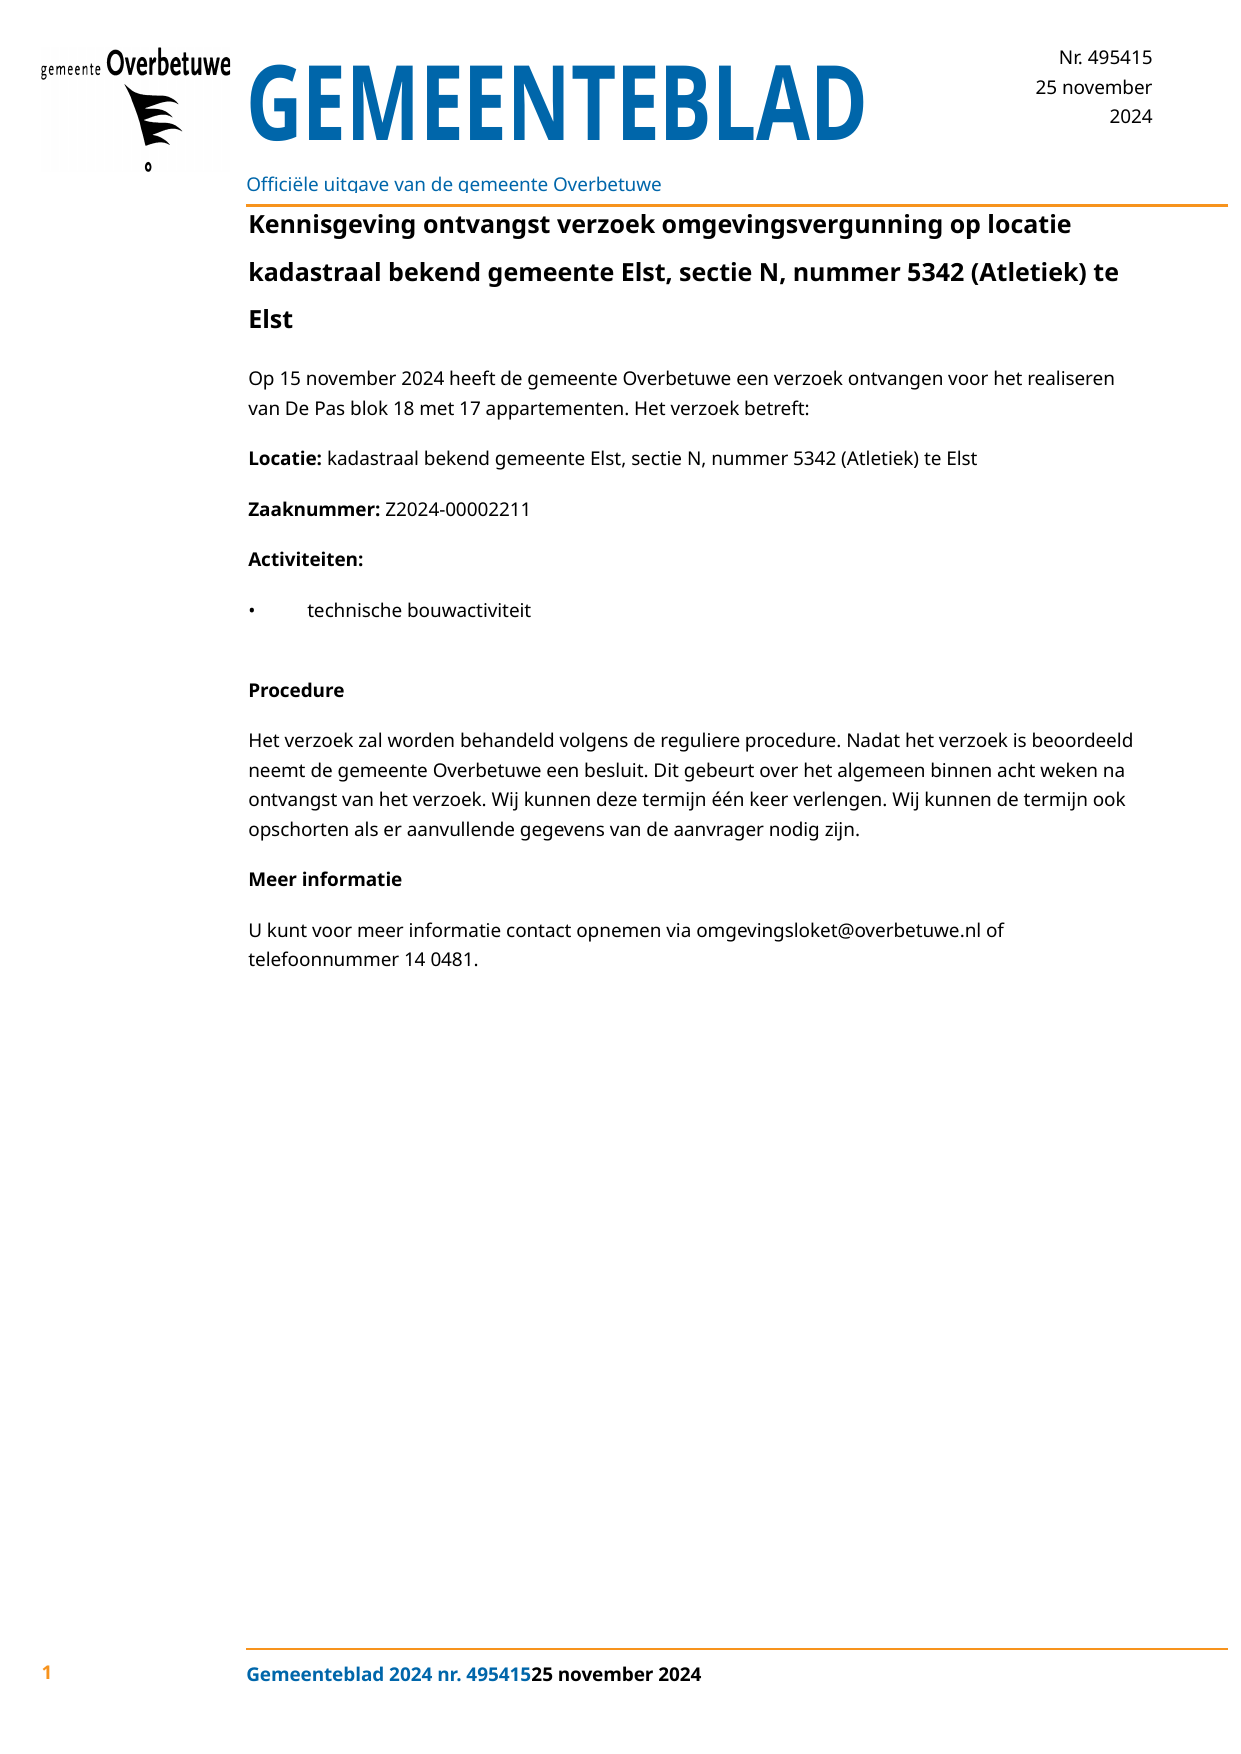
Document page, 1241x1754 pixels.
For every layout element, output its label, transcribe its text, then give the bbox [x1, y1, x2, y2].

list technische bouwactiviteit [248, 597, 1152, 622]
text Activiteiten: [248, 546, 1152, 572]
text Het verzoek zal worden behandeld volgens de reguliere procedure. Nadat het verzoek is beoordeeld neemt de gemeente Overbetuwe een besluit. Dit gebeurt over het algemeen binnen acht weken na ontvangst van het verzoek. Wij kunnen deze termijn één keer verlengen. Wij kunnen de termijn ook opschorten als er aanvullende gegevens van de aanvrager nodig zijn. [248, 727, 1152, 842]
text Kennisgeving ontvangst verzoek omgevingsvergunning op locatie kadastraal bekend gemeente Elst, sectie N, nummer 5342 (Atletiek) te Elst [248, 207, 1152, 336]
text Op 15 november 2024 heeft de gemeente Overbetuwe een verzoek ontvangen voor het realiseren van De Pas blok 18 met 17 appartementen. Het verzoek betreft: [248, 366, 1152, 421]
picture [41, 47, 231, 172]
text Meer informatie [248, 866, 1152, 892]
text Locatie: kadastraal bekend gemeente Elst, sectie N, nummer 5342 (Atletiek) te Elst [248, 446, 1152, 471]
text Zaaknummer: Z2024-00002211 [248, 496, 1152, 522]
text Procedure [248, 677, 1152, 702]
text U kunt voor meer informatie contact opnemen via omgevingsloket@overbetuwe.nl of telefoonnummer 14 0481. [248, 917, 1152, 972]
